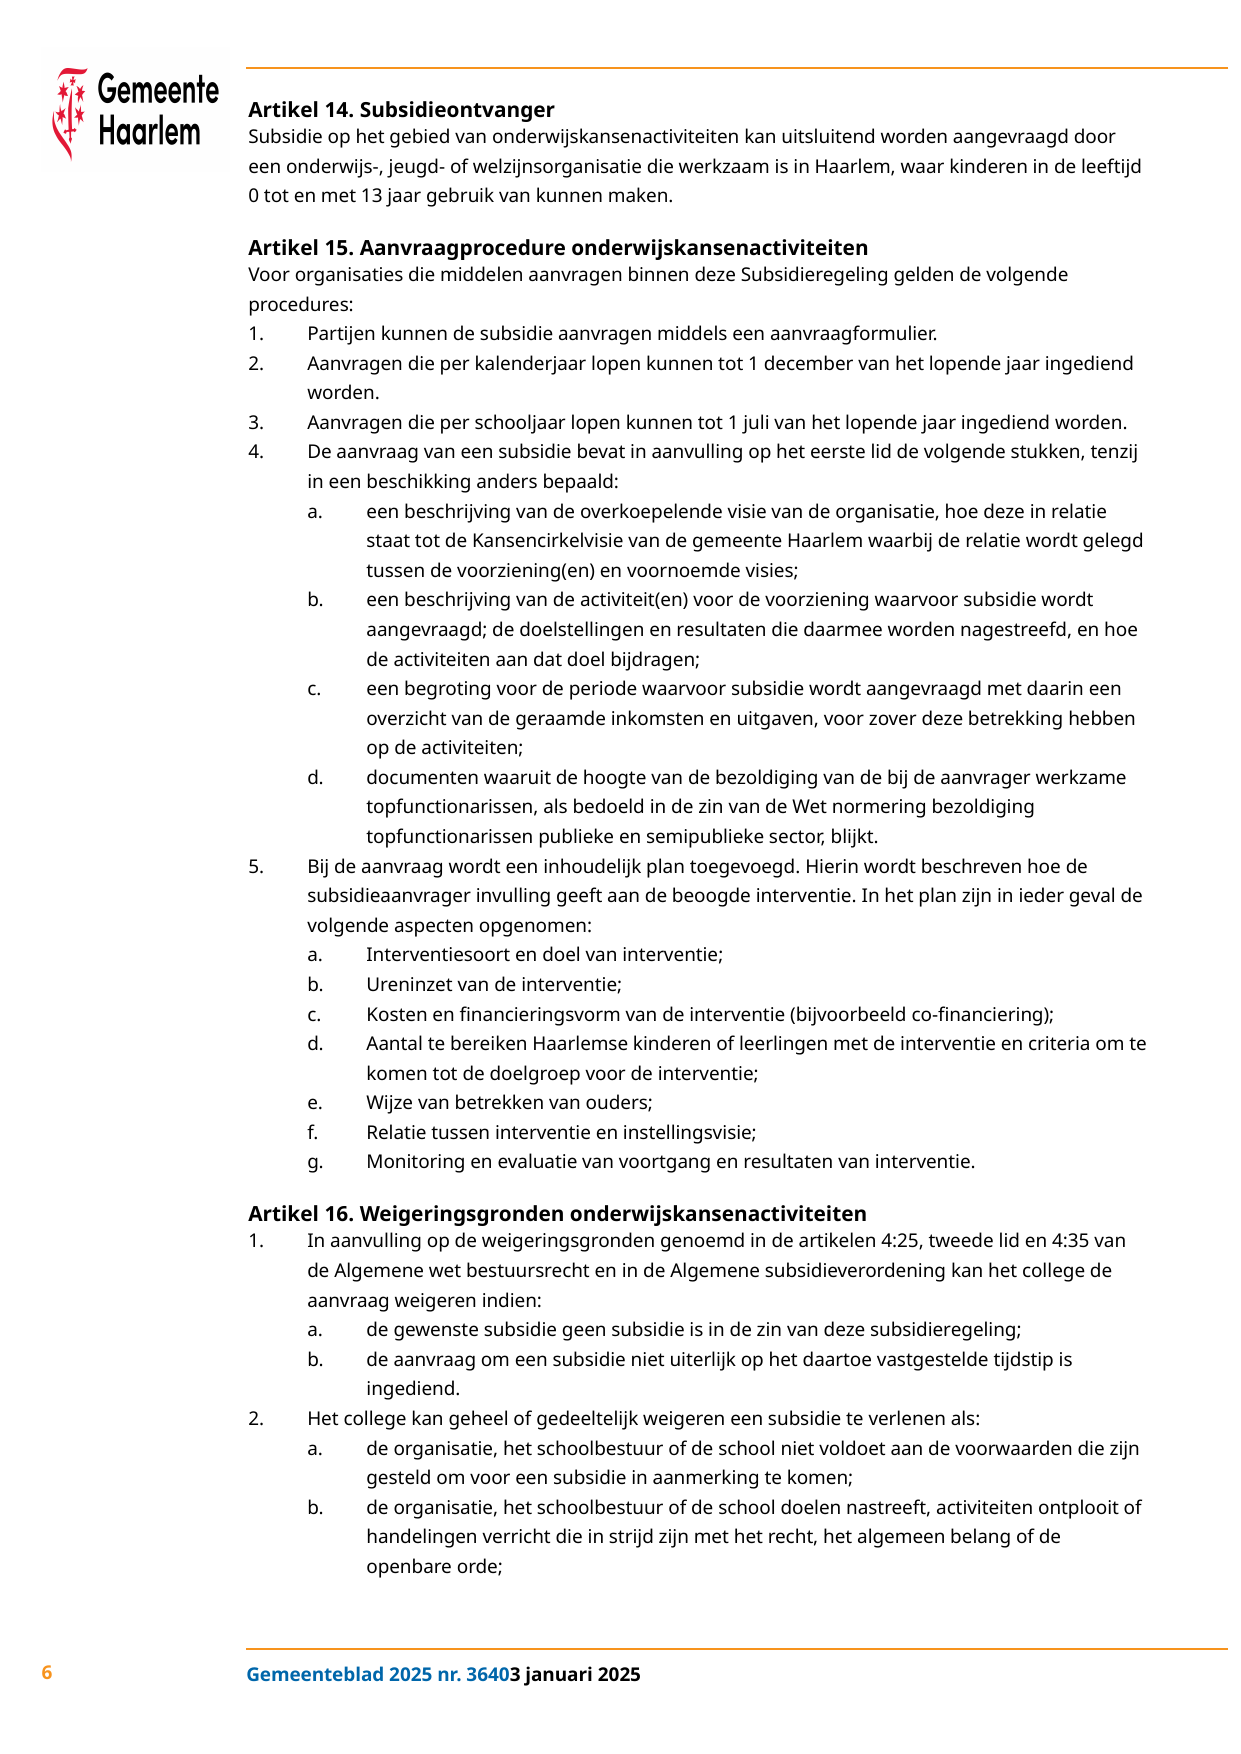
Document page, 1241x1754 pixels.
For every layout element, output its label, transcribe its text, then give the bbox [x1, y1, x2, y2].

list Monitoring en evaluatie van voortgang en resultaten van interventie. [307, 1149, 1152, 1174]
list Aanvragen die per kalenderjaar lopen kunnen tot 1 december van het lopende jaar ingediend worden. [248, 350, 1152, 405]
list documenten waaruit de hoogte van de bezoldiging van de bij de aanvrager werkzame topfunctionarissen, als bedoeld in de zin van de Wet normering bezoldiging topfunctionarissen publieke en semipublieke sector, blijkt. [307, 764, 1152, 849]
text Artikel 16. Weigeringsgronden onderwijskansenactiviteiten [248, 1199, 1152, 1228]
list de gewenste subsidie geen subsidie is in de zin van deze subsidieregeling; [307, 1316, 1152, 1342]
list Interventiesoort en doel van interventie; [307, 942, 1152, 967]
list In aanvulling op de weigeringsgronden genoemd in de artikelen 4:25, tweede lid en 4:35 van de Algemene wet bestuursrecht en in de Algemene subsidieverordening kan het college de aanvraag weigeren indien: [248, 1228, 1152, 1312]
list Bij de aanvraag wordt een inhoudelijk plan toegevoegd. Hierin wordt beschreven hoe de subsidieaanvrager invulling geeft aan de beoogde interventie. In het plan zijn in ieder geval de volgende aspecten opgenomen: [248, 853, 1152, 938]
text Voor organisaties die middelen aanvragen binnen deze Subsidieregeling gelden de volgende procedures: [248, 261, 1152, 317]
list de aanvraag om een subsidie niet uiterlijk op het daartoe vastgestelde tijdstip is ingediend. [307, 1346, 1152, 1401]
list een beschrijving van de overkoepelende visie van de organisatie, hoe deze in relatie staat tot de Kansencirkelvisie van de gemeente Haarlem waarbij de relatie wordt gelegd tussen de voorziening(en) en voornoemde visies; [307, 498, 1152, 583]
text een onderwijs-, jeugd- of welzijnsorganisatie die werkzaam is in Haarlem, waar kinderen in de leeftijd 0 tot en met 13 jaar gebruik van kunnen maken. [248, 153, 1152, 208]
text Artikel 15. Aanvraagprocedure onderwijskansenactiviteiten [248, 233, 1152, 261]
list Ureninzet van de interventie; [307, 971, 1152, 997]
list Het college kan geheel of gedeeltelijk weigeren een subsidie te verlenen als: [248, 1405, 1152, 1431]
list Aanvragen die per schooljaar lopen kunnen tot 1 juli van het lopende jaar ingediend worden. [248, 409, 1152, 435]
list een beschrijving van de activiteit(en) voor de voorziening waarvoor subsidie wordt aangevraagd; de doelstellingen en resultaten die daarmee worden nagestreefd, en hoe de activiteiten aan dat doel bijdragen; [307, 587, 1152, 672]
list Kosten en financieringsvorm van de interventie (bijvoorbeeld co-financiering); [307, 1001, 1152, 1027]
text Artikel 14. Subsidieontvanger [248, 95, 1152, 123]
list De aanvraag van een subsidie bevat in aanvulling op het eerste lid de volgende stukken, tenzij in een beschikking anders bepaald: [248, 439, 1152, 494]
list Partijen kunnen de subsidie aanvragen middels een aanvraagformulier. [248, 320, 1152, 346]
list Wijze van betrekken van ouders; [307, 1089, 1152, 1115]
list een begroting voor de periode waarvoor subsidie wordt aangevraagd met daarin een overzicht van de geraamde inkomsten en uitgaven, voor zover deze betrekking hebben op de activiteiten; [307, 675, 1152, 760]
list Aantal te bereiken Haarlemse kinderen of leerlingen met de interventie en criteria om te komen tot de doelgroep voor de interventie; [307, 1030, 1152, 1086]
list de organisatie, het schoolbestuur of de school niet voldoet aan de voorwaarden die zijn gesteld om voor een subsidie in aanmerking te komen; [307, 1435, 1152, 1490]
text Subsidie op het gebied van onderwijskansenactiviteiten kan uitsluitend worden aangevraagd door [248, 123, 1152, 149]
picture [41, 47, 231, 172]
list de organisatie, het schoolbestuur of de school doelen nastreeft, activiteiten ontplooit of handelingen verricht die in strijd zijn met het recht, het algemeen belang of de openbare orde; [307, 1494, 1152, 1579]
list Relatie tussen interventie en instellingsvisie; [307, 1119, 1152, 1145]
